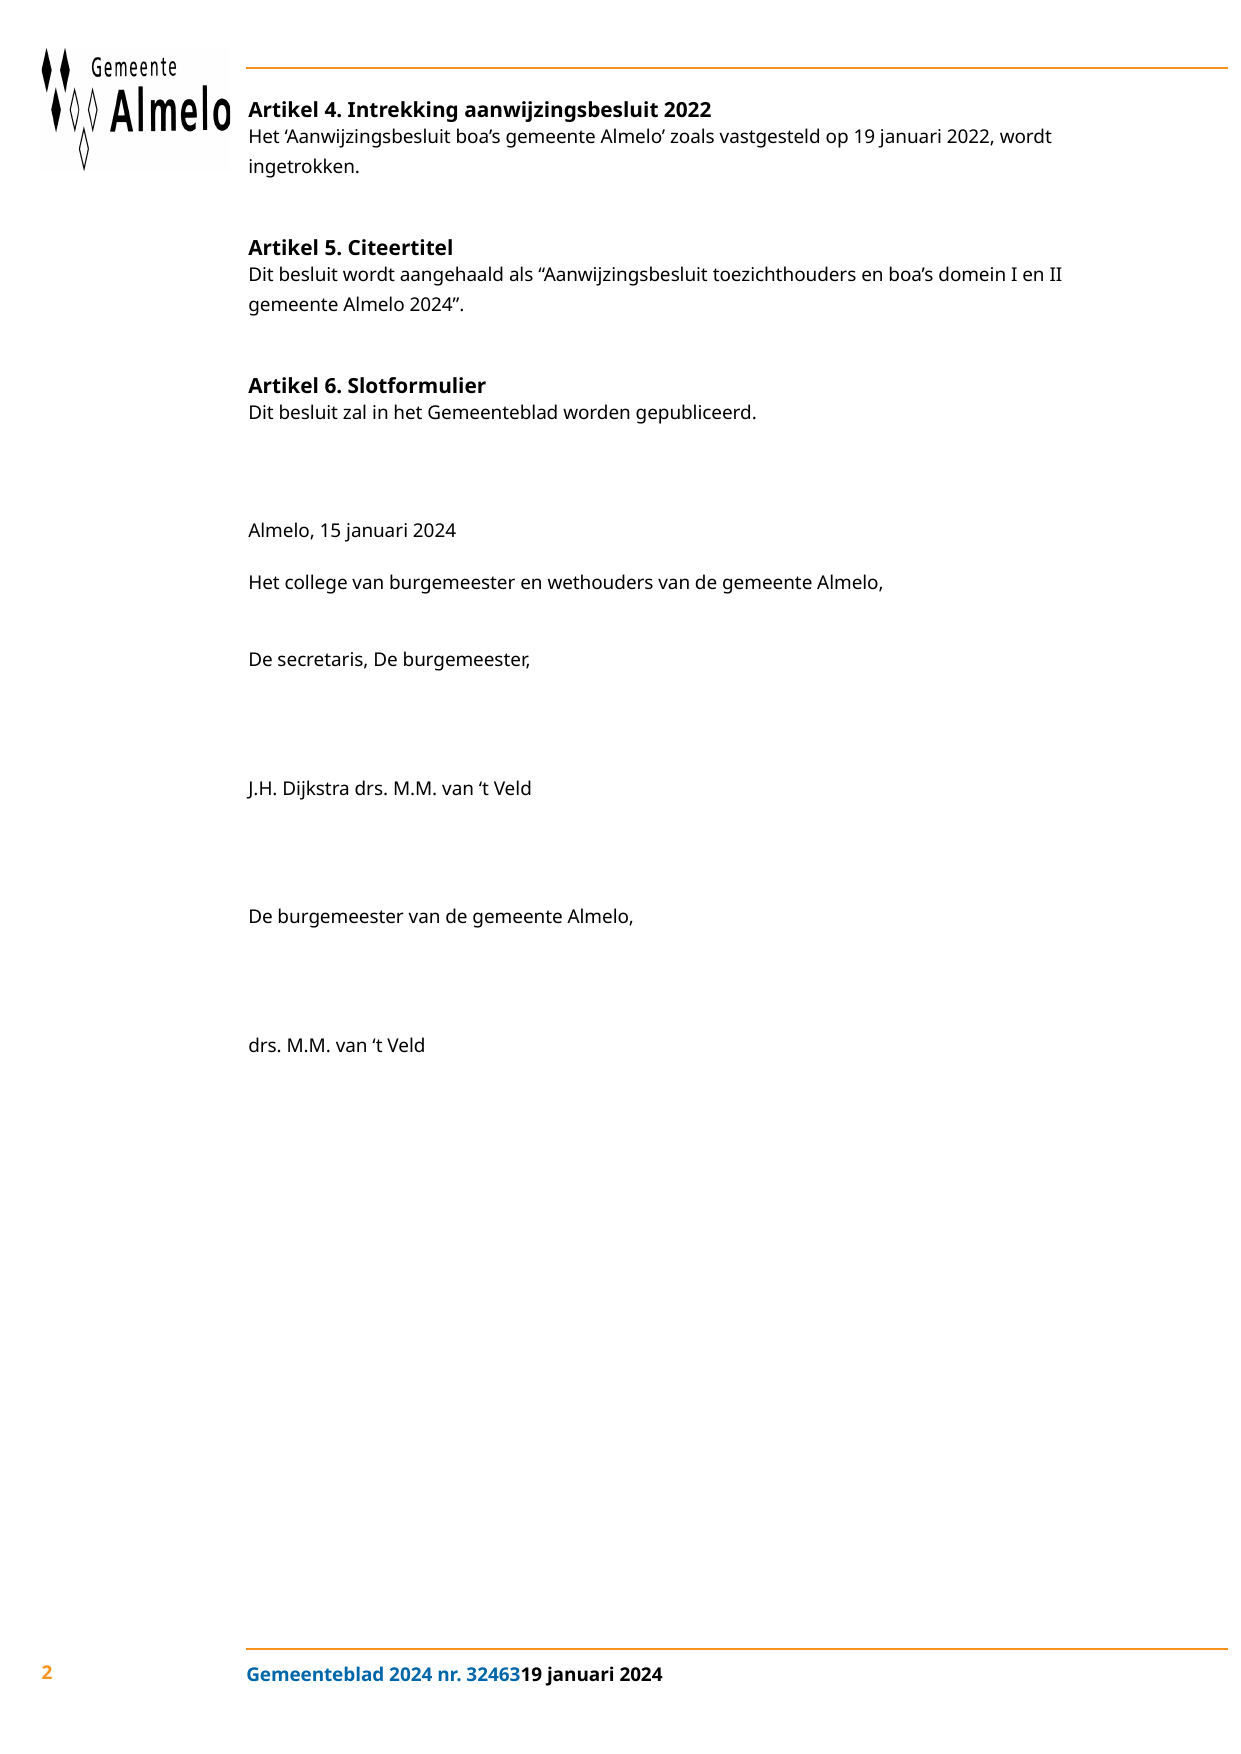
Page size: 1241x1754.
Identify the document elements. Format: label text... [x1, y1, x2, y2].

text Dit besluit wordt aangehaald als “Aanwijzingsbesluit toezichthouders en boa’s domein I en II gemeente Almelo 2024”. [248, 261, 1152, 317]
text drs. M.M. van ‘t Veld [248, 1032, 1152, 1058]
text J.H. Dijkstra drs. M.M. van ‘t Veld [248, 775, 1152, 801]
text Artikel 4. Intrekking aanwijzingsbesluit 2022 [248, 95, 1152, 123]
text Almelo, 15 januari 2024 [248, 518, 1152, 543]
text Dit besluit zal in het Gemeenteblad worden gepubliceerd. [248, 399, 1152, 425]
text De burgemeester van de gemeente Almelo, [248, 903, 1152, 929]
text Het college van burgemeester en wethouders van de gemeente Almelo, [248, 569, 1152, 595]
text Het ‘Aanwijzingsbesluit boa’s gemeente Almelo’ zoals vastgesteld op 19 januari 2022, wordt ingetrokken. [248, 123, 1152, 178]
text Artikel 6. Slotformulier [248, 371, 1152, 399]
text Artikel 5. Citeertitel [248, 233, 1152, 261]
picture [41, 47, 231, 172]
text De secretaris, De burgemeester, [248, 646, 1152, 672]
